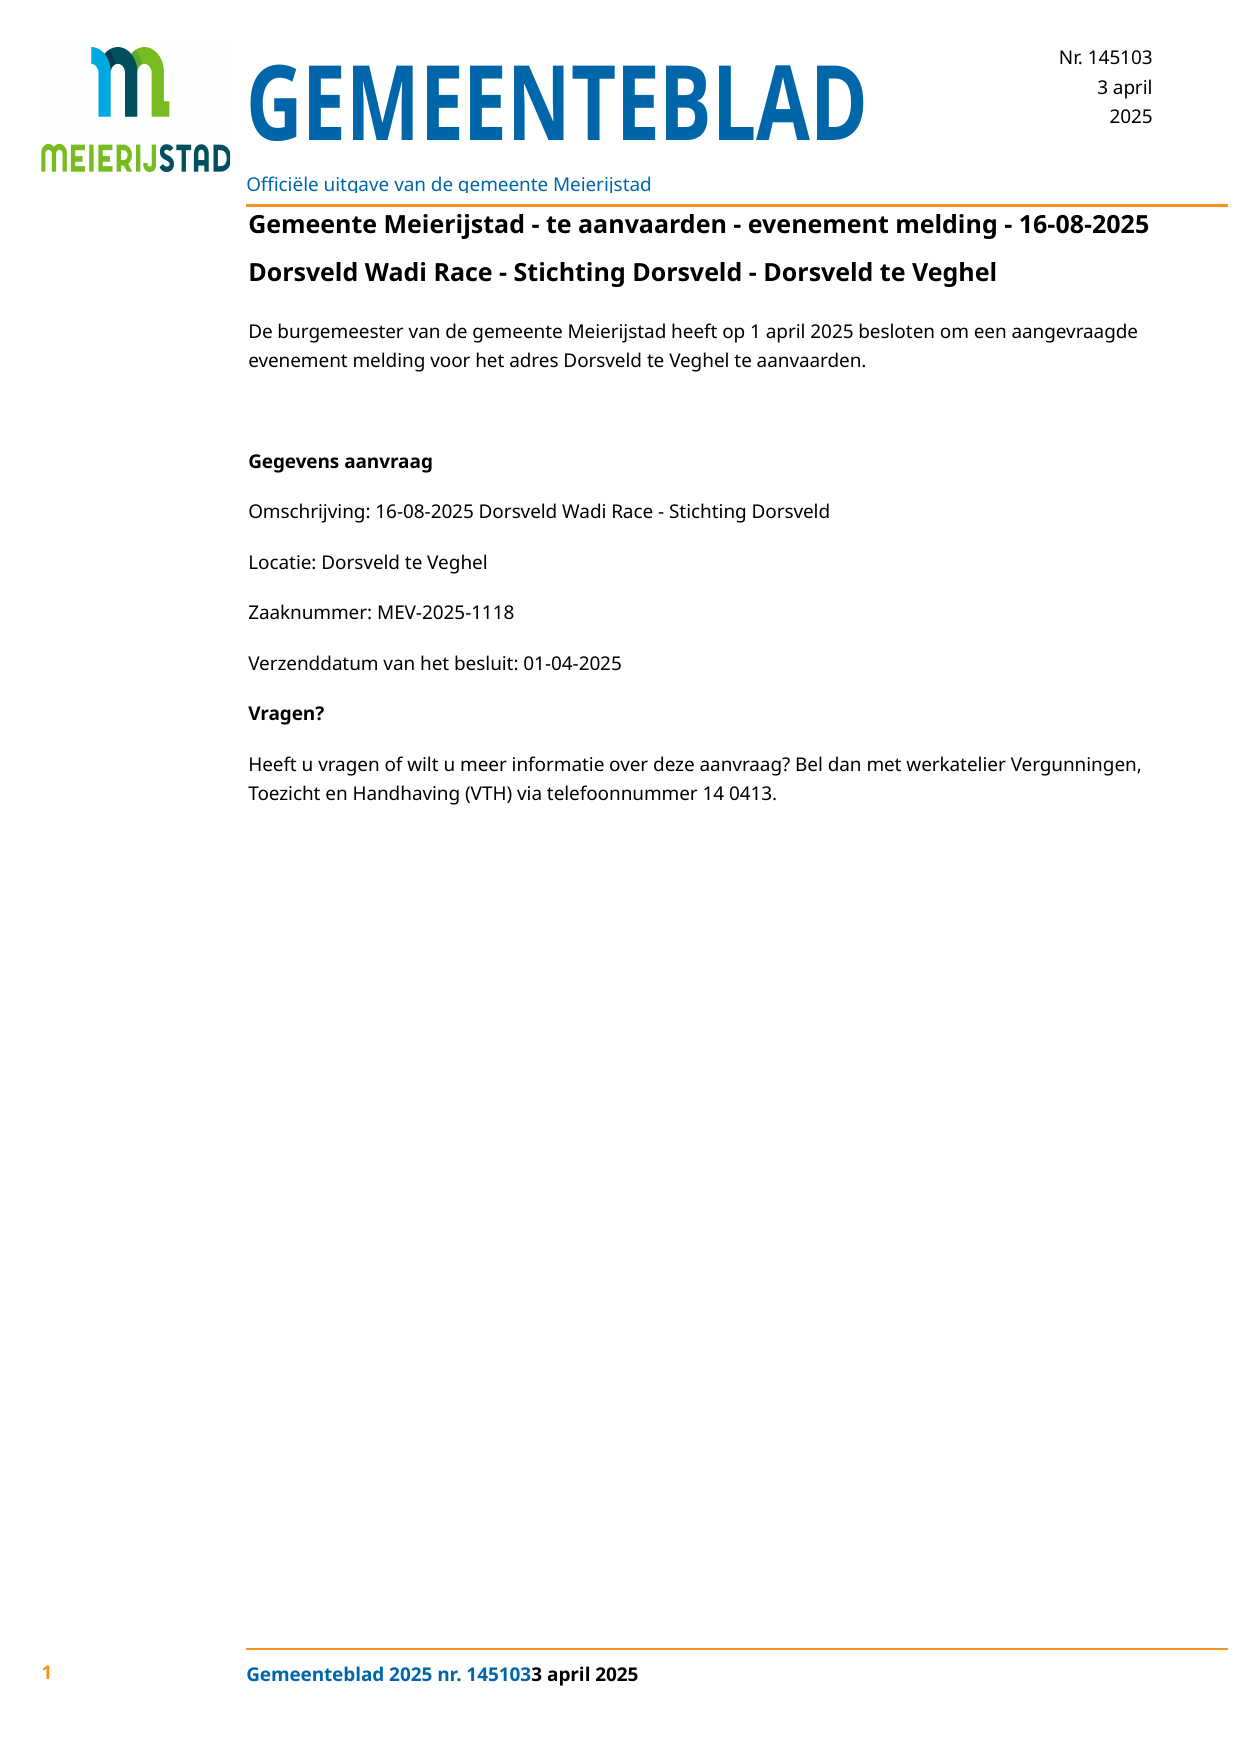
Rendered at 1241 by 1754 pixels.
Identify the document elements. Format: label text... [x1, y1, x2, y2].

text Heeft u vragen of wilt u meer informatie over deze aanvraag? Bel dan met werkatelier Vergunningen, Toezicht en Handhaving (VTH) via telefoonnummer 14 0413. [248, 751, 1152, 806]
text Gemeente Meierijstad - te aanvaarden - evenement melding - 16-08-2025 Dorsveld Wadi Race - Stichting Dorsveld - Dorsveld te Veghel [248, 207, 1152, 288]
text Locatie: Dorsveld te Veghel [248, 549, 1152, 575]
picture [41, 47, 231, 172]
text De burgemeester van de gemeente Meierijstad heeft op 1 april 2025 besloten om een aangevraagde evenement melding voor het adres Dorsveld te Veghel te aanvaarden. [248, 318, 1152, 373]
text Zaaknummer: MEV-2025-1118 [248, 599, 1152, 625]
text Gegevens aanvraag [248, 448, 1152, 474]
text Omschrijving: 16-08-2025 Dorsveld Wadi Race - Stichting Dorsveld [248, 499, 1152, 524]
text Vragen? [248, 700, 1152, 726]
text Verzenddatum van het besluit: 01-04-2025 [248, 650, 1152, 676]
